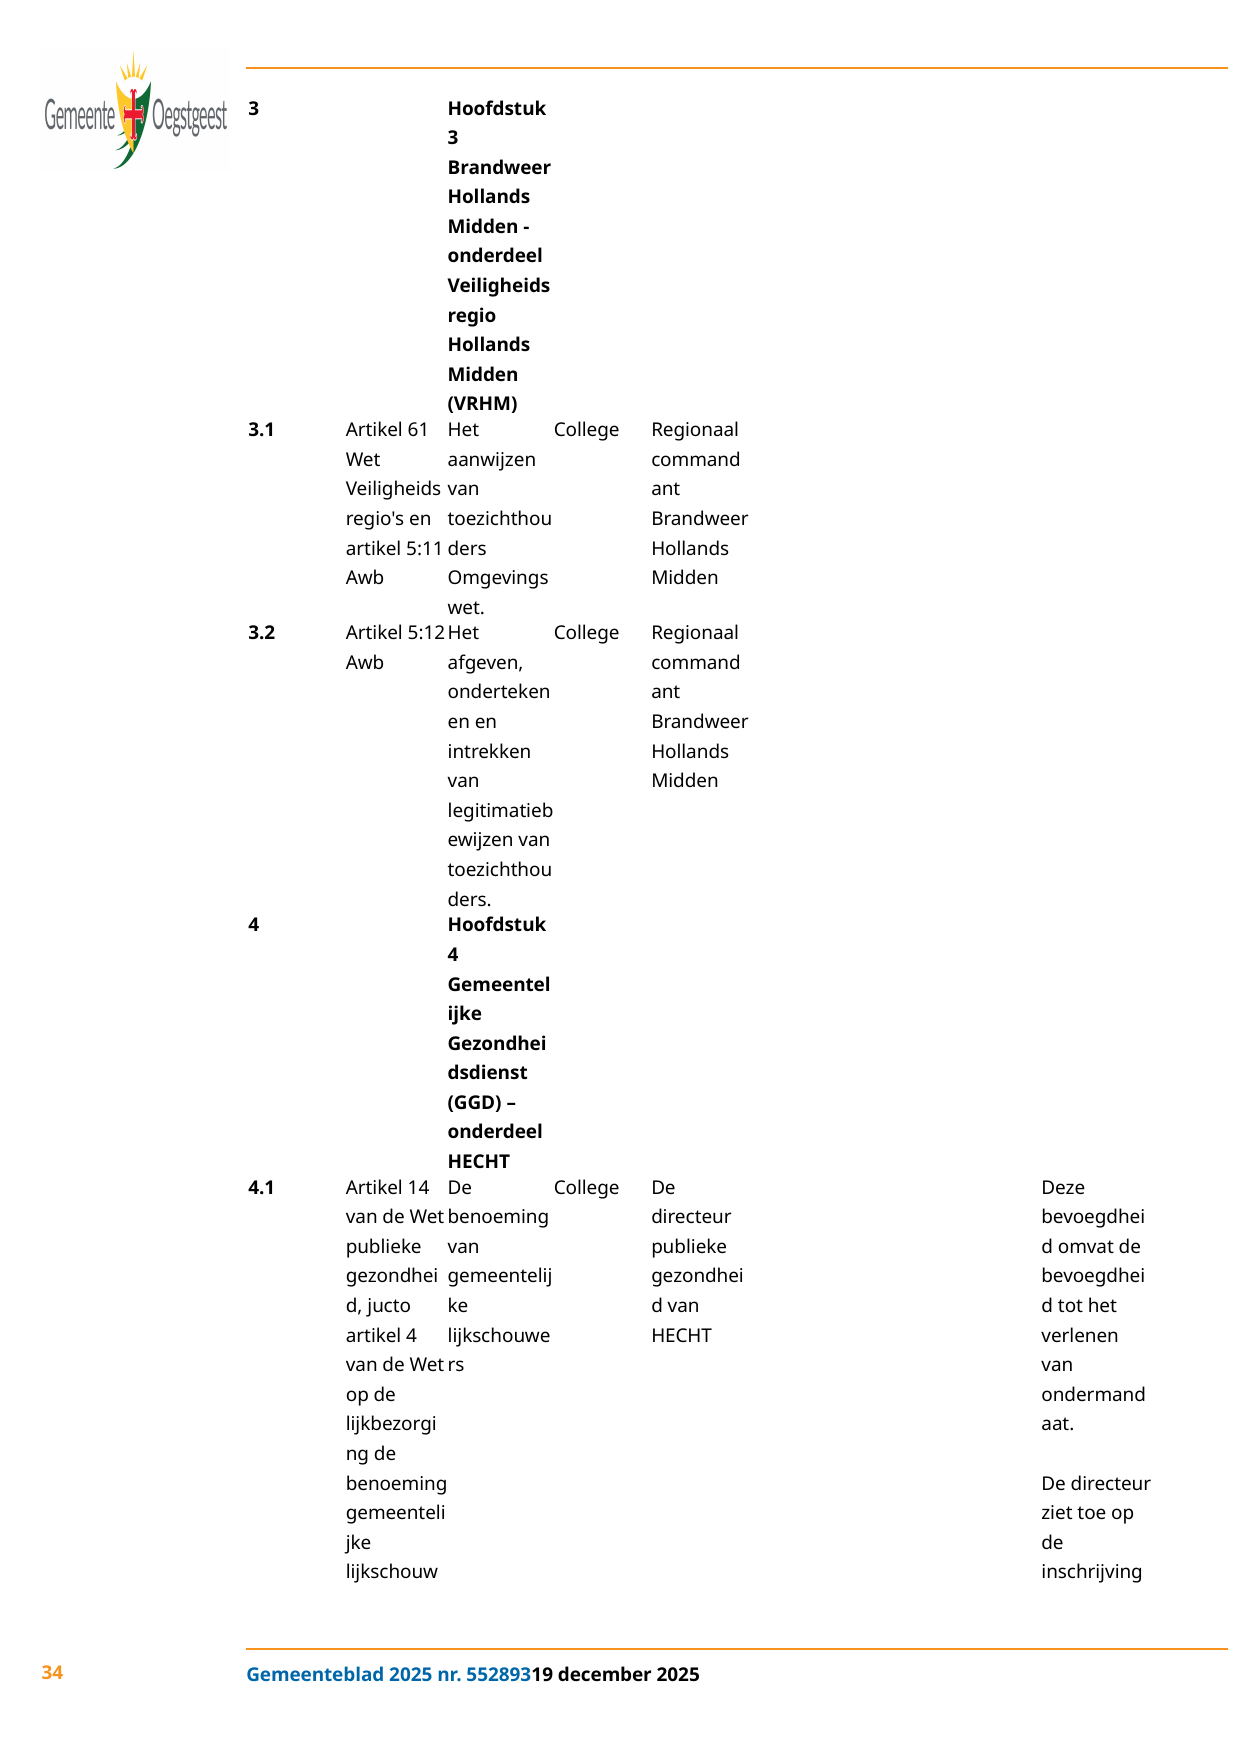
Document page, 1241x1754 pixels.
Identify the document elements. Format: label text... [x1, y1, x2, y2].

table_cell [1041, 912, 1152, 1174]
table_cell 4.1 [248, 1174, 346, 1584]
table_cell Artikel 14 van de Wet publieke gezondheid, jucto artikel 4 van de Wet op de lijkbezorging de benoeming gemeentelijke lijkschouw [346, 1174, 447, 1584]
table_cell De directeur publieke gezondheid van HECHT [651, 1174, 748, 1584]
table_cell [944, 912, 1041, 1174]
table_cell [749, 912, 846, 1174]
table_cell [846, 620, 944, 912]
table_cell [944, 95, 1041, 416]
table_cell [346, 912, 447, 1174]
table_cell [749, 1174, 846, 1584]
table_cell Hoofdstuk 3 Brandweer Hollands Midden - onderdeel Veiligheidsregio Hollands Midden (VRHM) [448, 95, 553, 416]
table_cell [651, 95, 748, 416]
table_cell [346, 95, 447, 416]
table_cell 3 [248, 95, 346, 416]
table_cell [846, 912, 944, 1174]
table_cell College [554, 620, 651, 912]
table_cell Het aanwijzen van toezichthouders Omgevingswet. [448, 416, 553, 619]
table_cell [554, 912, 651, 1174]
table_cell [944, 416, 1041, 619]
table_cell [1041, 620, 1152, 912]
table_cell [846, 416, 944, 619]
table_cell Regionaal commandant Brandweer Hollands Midden [651, 416, 748, 619]
table_cell [651, 912, 748, 1174]
table_cell [1041, 95, 1152, 416]
table_cell [749, 416, 846, 619]
table_cell 4 [248, 912, 346, 1174]
table_cell College [554, 1174, 651, 1584]
table_cell 3.2 [248, 620, 346, 912]
table_cell [944, 620, 1041, 912]
table_cell [944, 1174, 1041, 1584]
table_cell [749, 620, 846, 912]
table_cell [846, 95, 944, 416]
table_cell De benoeming van gemeentelijke lijkschouwers [448, 1174, 553, 1584]
table_cell 3.1 [248, 416, 346, 619]
table_cell [749, 95, 846, 416]
table_cell Hoofdstuk 4 Gemeentelijke Gezondheidsdienst (GGD) – onderdeel HECHT [448, 912, 553, 1174]
picture [41, 47, 231, 172]
table_cell Regionaal commandant Brandweer Hollands Midden [651, 620, 748, 912]
table_cell Het afgeven, ondertekenen en intrekken van legitimatiebewijzen van toezichthouders. [448, 620, 553, 912]
table_cell [846, 1174, 944, 1584]
table_cell [554, 95, 651, 416]
table_cell Deze bevoegdheid omvat de bevoegdheid tot het verlenen van ondermandaat. De directeur ziet toe op de inschrijving [1041, 1174, 1152, 1584]
table_cell Artikel 61 Wet Veiligheidsregio's en artikel 5:11 Awb [346, 416, 447, 619]
table_cell College [554, 416, 651, 619]
table_cell Artikel 5:12 Awb [346, 620, 447, 912]
table_cell [1041, 416, 1152, 619]
